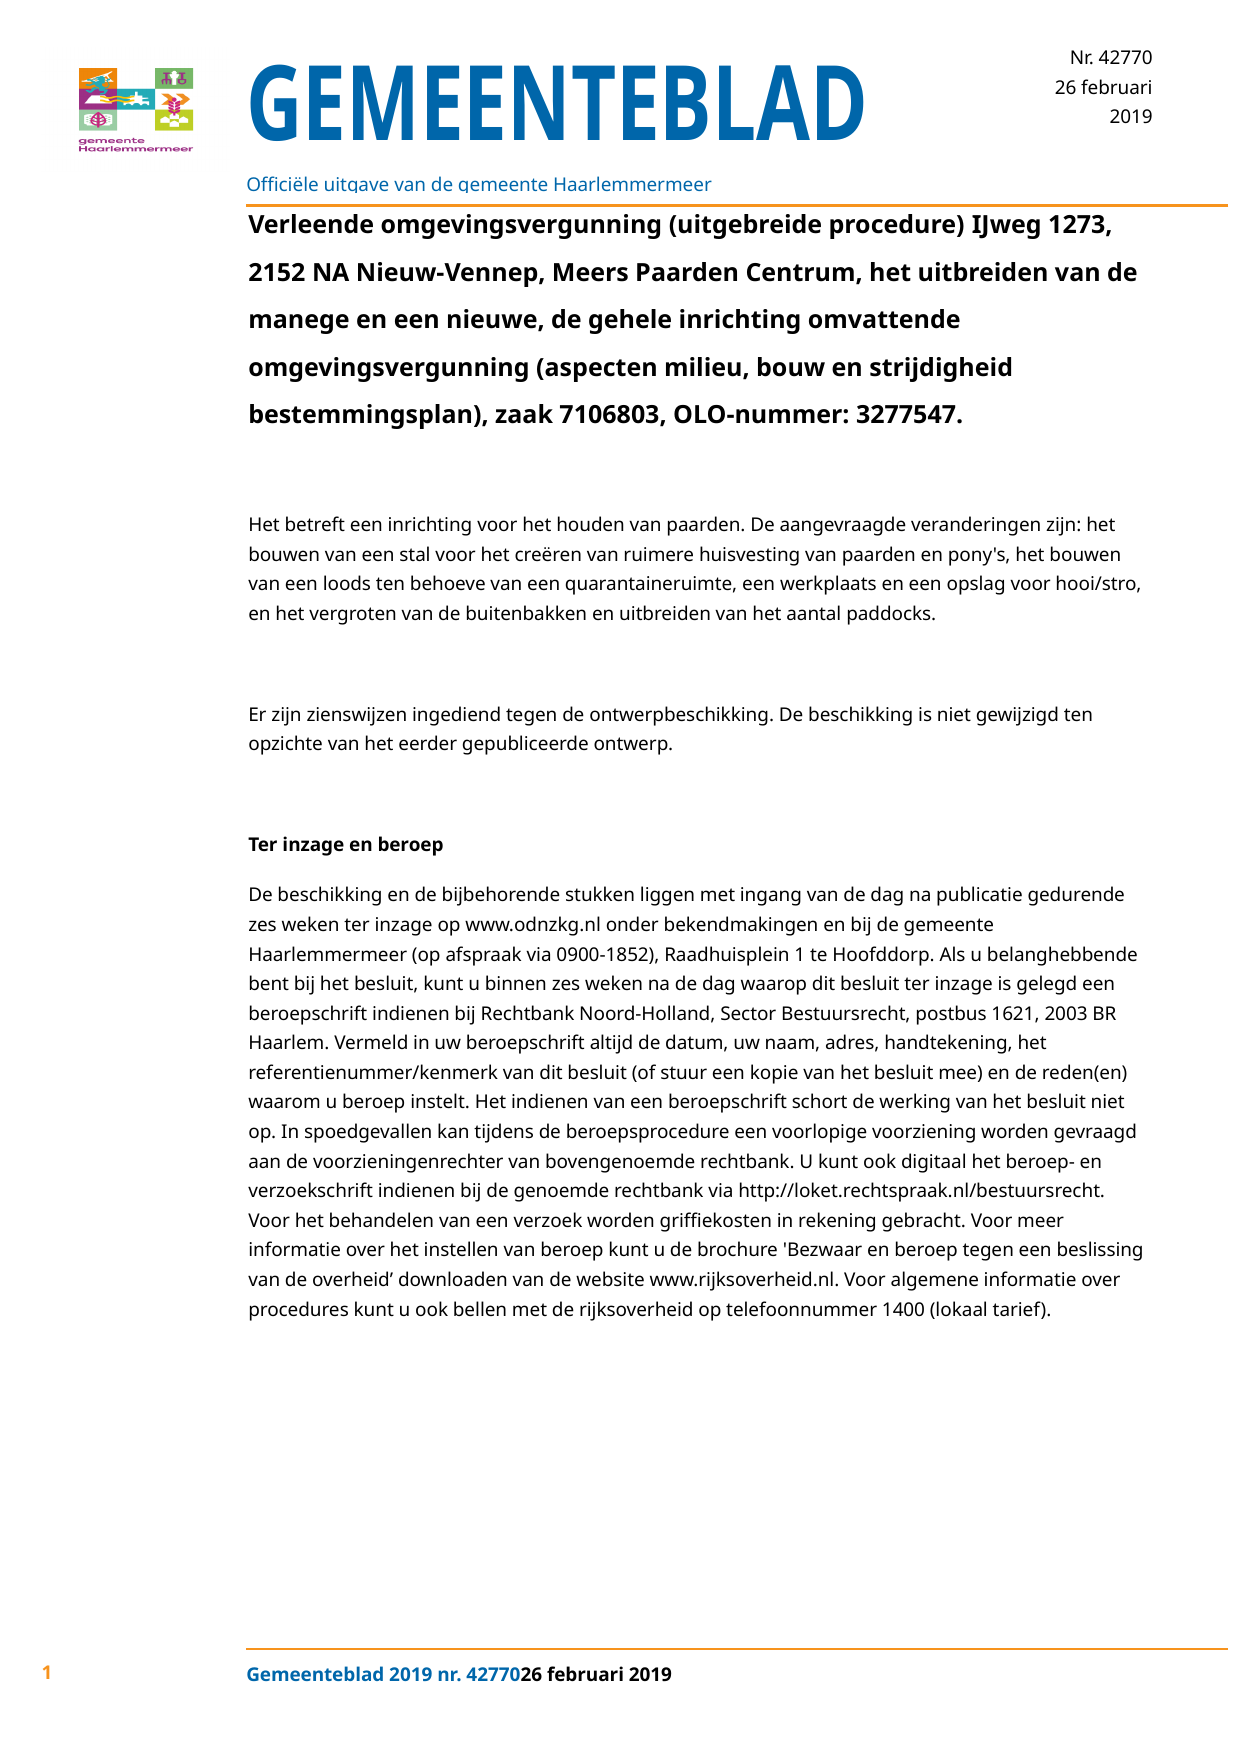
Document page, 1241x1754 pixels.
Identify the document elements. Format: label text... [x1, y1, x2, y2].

picture [41, 47, 231, 172]
text Het betreft een inrichting voor het houden van paarden. De aangevraagde veranderingen zijn: het bouwen van een stal voor het creëren van ruimere huisvesting van paarden en pony's, het bouwen van een loods ten behoeve van een quarantaineruimte, een werkplaats en een opslag voor hooi/stro, en het vergroten van de buitenbakken en uitbreiden van het aantal paddocks. [248, 511, 1152, 626]
text Ter inzage en beroep [248, 831, 1152, 857]
text Verleende omgevingsvergunning (uitgebreide procedure) IJweg 1273, 2152 NA Nieuw-Vennep, Meers Paarden Centrum, het uitbreiden van de manege en een nieuwe, de gehele inrichting omvattende omgevingsvergunning (aspecten milieu, bouw en strijdigheid bestemmingsplan), zaak 7106803, OLO-nummer: 3277547. [248, 207, 1152, 431]
text Er zijn zienswijzen ingediend tegen de ontwerpbeschikking. De beschikking is niet gewijzigd ten opzichte van het eerder gepubliceerde ontwerp. [248, 701, 1152, 756]
text De beschikking en de bijbehorende stukken liggen met ingang van de dag na publicatie gedurende zes weken ter inzage op www.odnzkg.nl onder bekendmakingen en bij de gemeente Haarlemmermeer (op afspraak via 0900-1852), Raadhuisplein 1 te Hoofddorp. Als u belanghebbende bent bij het besluit, kunt u binnen zes weken na de dag waarop dit besluit ter inzage is gelegd een beroepschrift indienen bij Rechtbank Noord-Holland, Sector Bestuursrecht, postbus 1621, 2003 BR Haarlem. Vermeld in uw beroepschrift altijd de datum, uw naam, adres, handtekening, het referentienummer/kenmerk van dit besluit (of stuur een kopie van het besluit mee) en de reden(en) waarom u beroep instelt. Het indienen van een beroepschrift schort de werking van het besluit niet op. In spoedgevallen kan tijdens de beroepsprocedure een voorlopige voorziening worden gevraagd aan de voorzieningenrechter van bovengenoemde rechtbank. U kunt ook digitaal het beroep- en verzoekschrift indienen bij de genoemde rechtbank via http://loket.rechtspraak.nl/bestuursrecht. Voor het behandelen van een verzoek worden griffiekosten in rekening gebracht. Voor meer informatie over het instellen van beroep kunt u de brochure 'Bezwaar en beroep tegen een beslissing van de overheid’ downloaden van de website www.rijksoverheid.nl. Voor algemene informatie over procedures kunt u ook bellen met de rijksoverheid op telefoonnummer 1400 (lokaal tarief). [248, 882, 1152, 1321]
